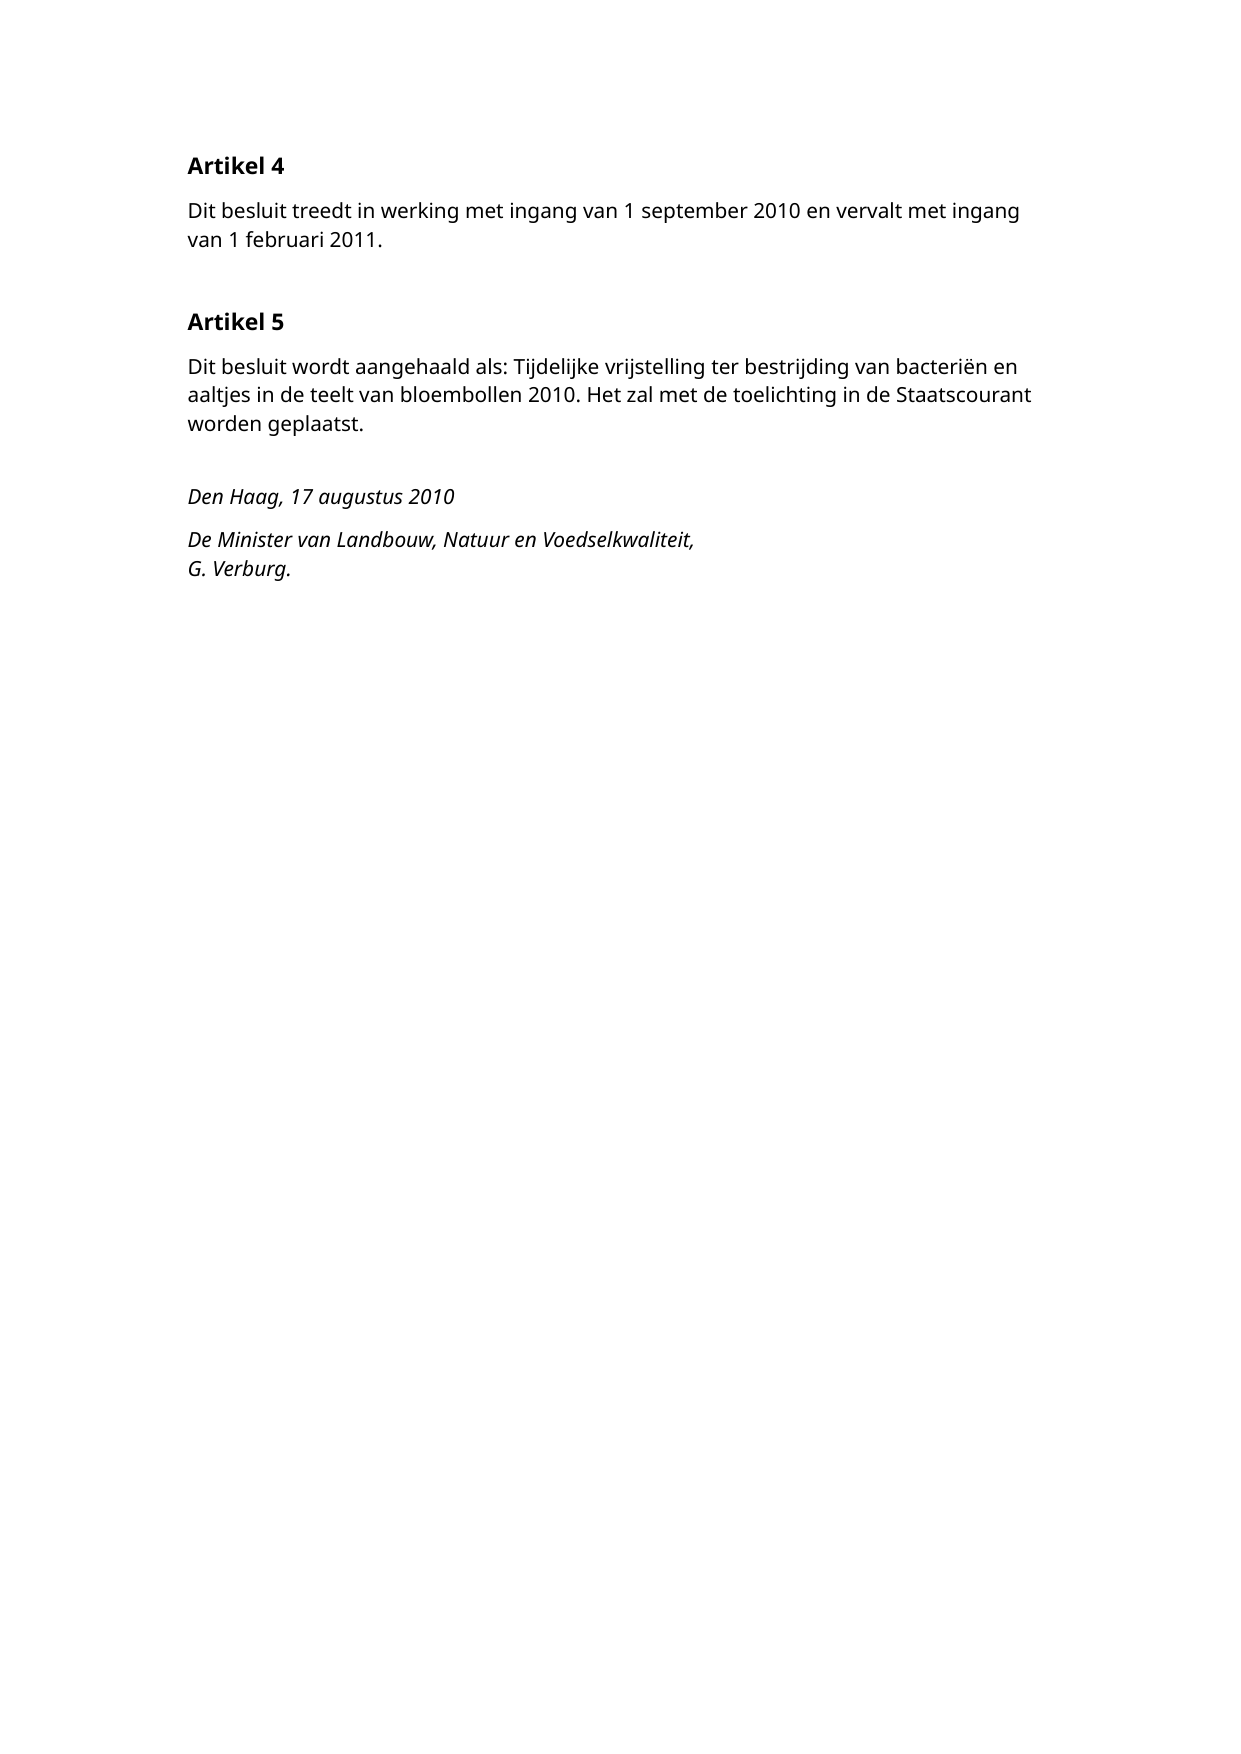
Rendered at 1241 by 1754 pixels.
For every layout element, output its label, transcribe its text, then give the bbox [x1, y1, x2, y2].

text Dit besluit wordt aangehaald als: Tijdelijke vrijstelling ter bestrijding van bacteriën en aaltjes in de teelt van bloembollen 2010. Het zal met de toelichting in de Staatscourant worden geplaatst. [187, 352, 1053, 437]
text Den Haag, 17 augustus 2010 [187, 482, 1053, 511]
subtitle Artikel 4 [187, 150, 1053, 181]
subtitle Artikel 5 [187, 306, 1053, 337]
text Dit besluit treedt in werking met ingang van 1 september 2010 en vervalt met ingang van 1 februari 2011. [187, 196, 1053, 253]
text G. Verburg. [187, 554, 1053, 582]
text De Minister van Landbouw, Natuur en Voedselkwaliteit, [187, 526, 1053, 554]
